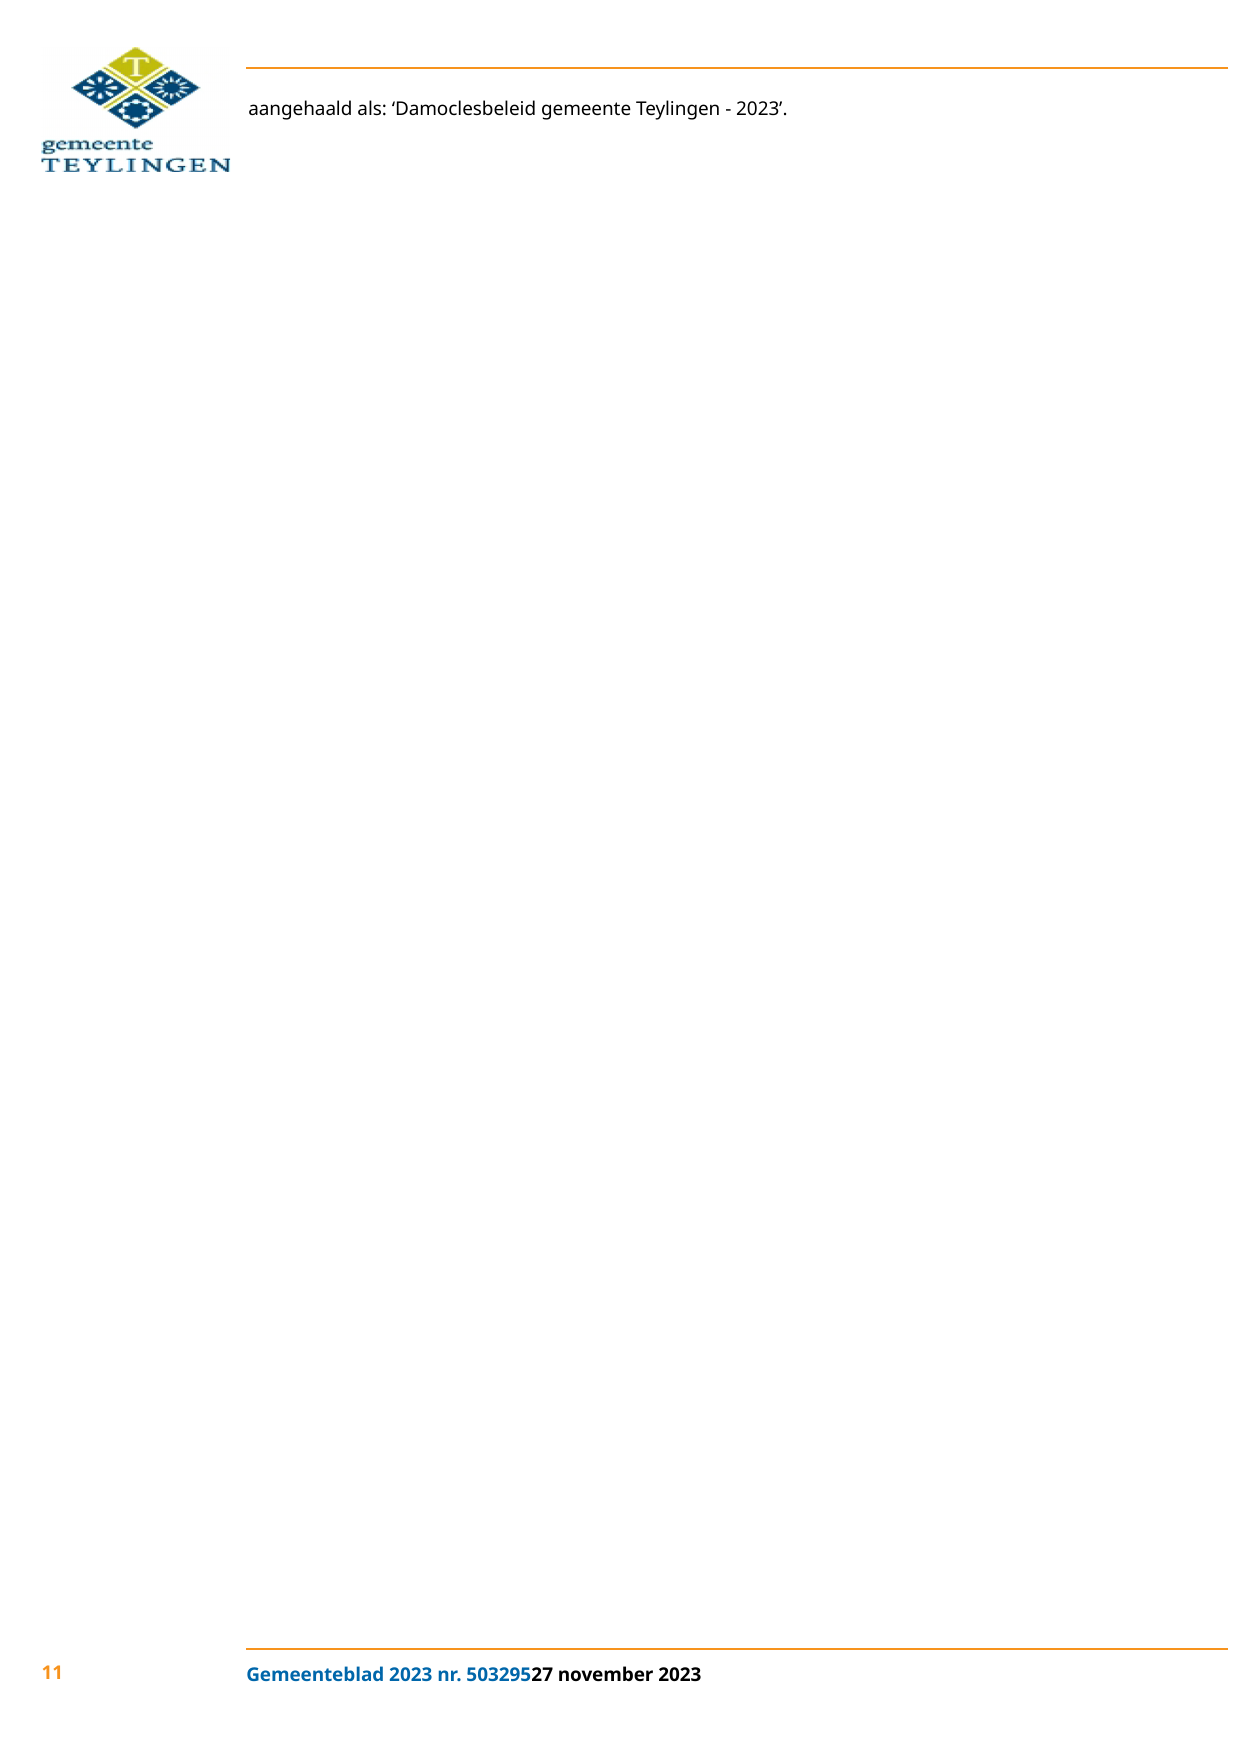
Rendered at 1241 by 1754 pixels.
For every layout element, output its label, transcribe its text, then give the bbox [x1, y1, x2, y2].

picture [41, 47, 231, 172]
text aangehaald als: ‘Damoclesbeleid gemeente Teylingen - 2023’. [248, 95, 1152, 121]
